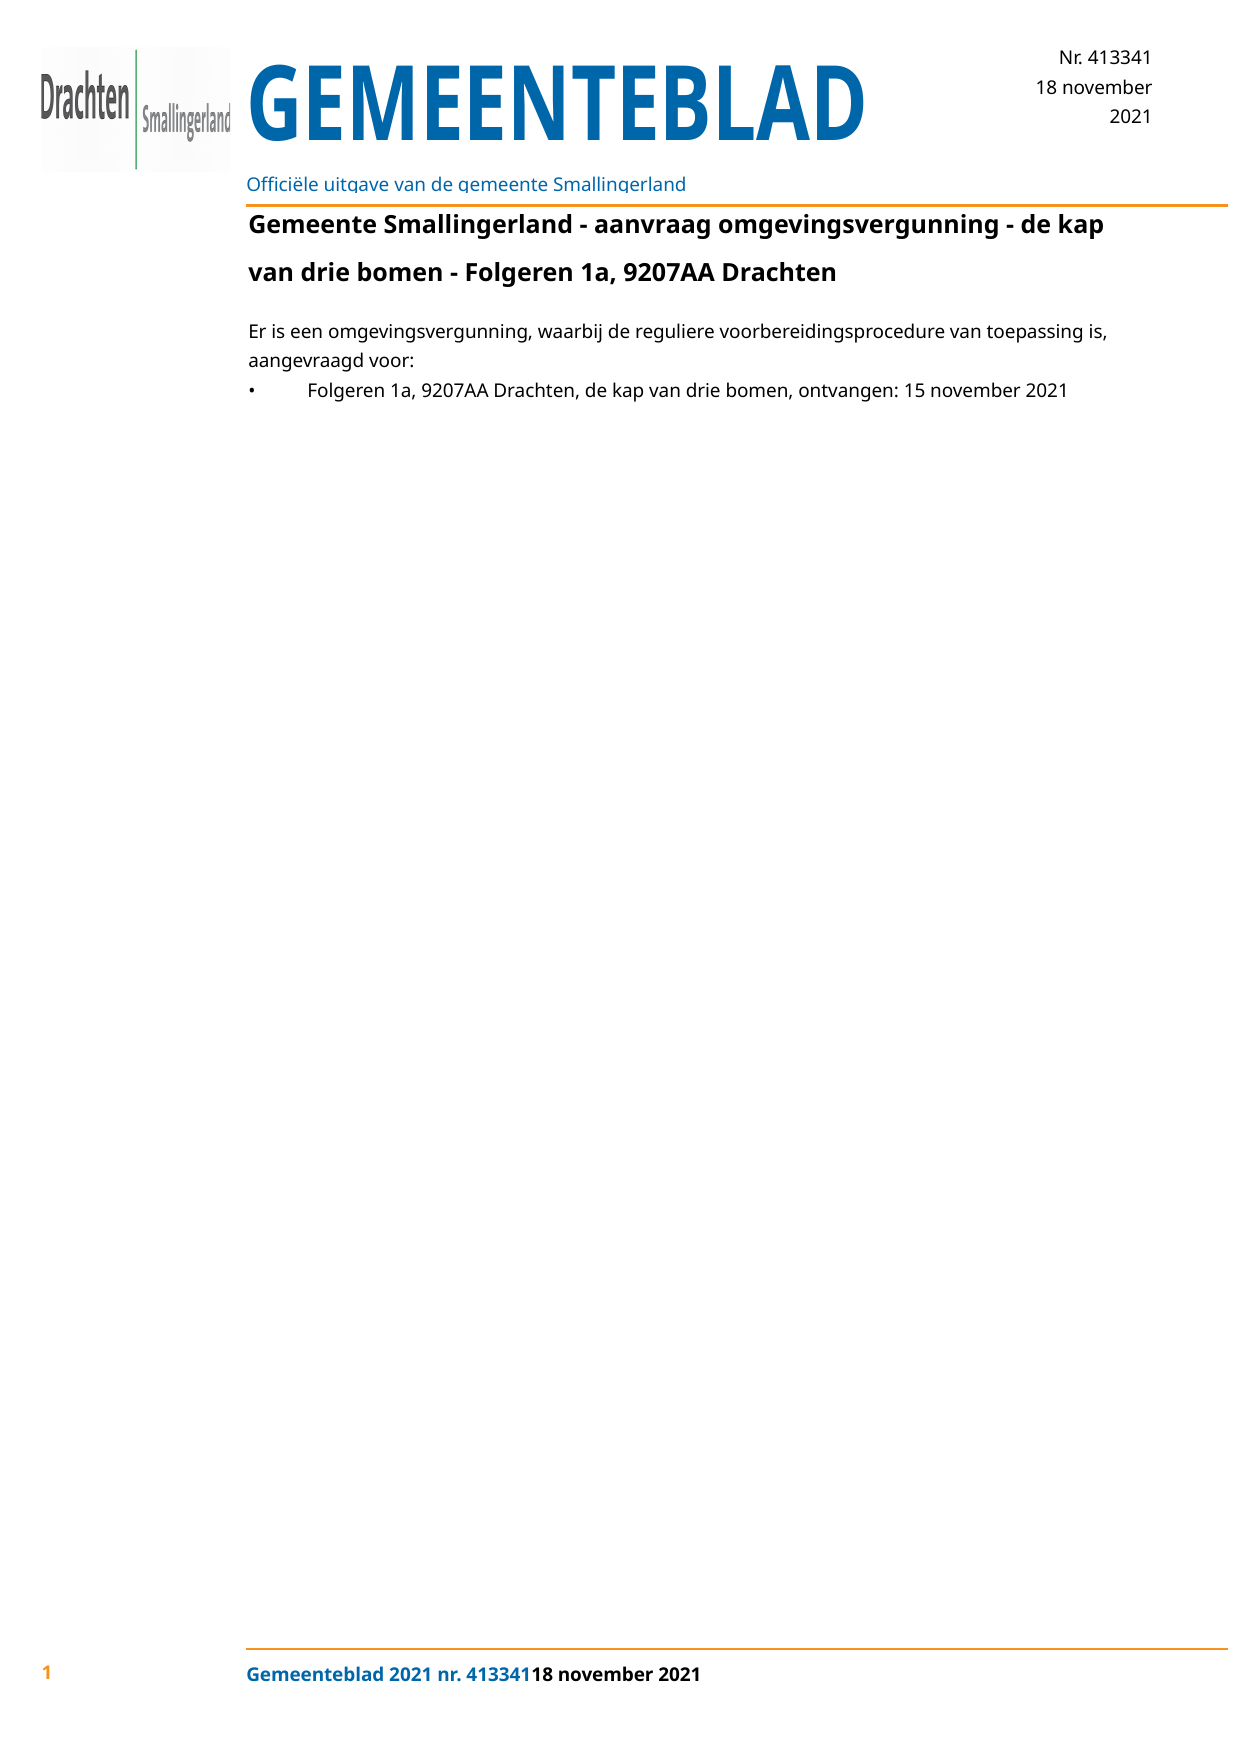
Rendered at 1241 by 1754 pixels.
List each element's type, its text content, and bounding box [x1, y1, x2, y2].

list Folgeren 1a, 9207AA Drachten, de kap van drie bomen, ontvangen: 15 november 2021 [248, 377, 1152, 403]
text Gemeente Smallingerland - aanvraag omgevingsvergunning - de kap van drie bomen - Folgeren 1a, 9207AA Drachten [248, 207, 1152, 288]
text Er is een omgevingsvergunning, waarbij de reguliere voorbereidingsprocedure van toepassing is, aangevraagd voor: [248, 318, 1152, 373]
picture [41, 47, 231, 172]
